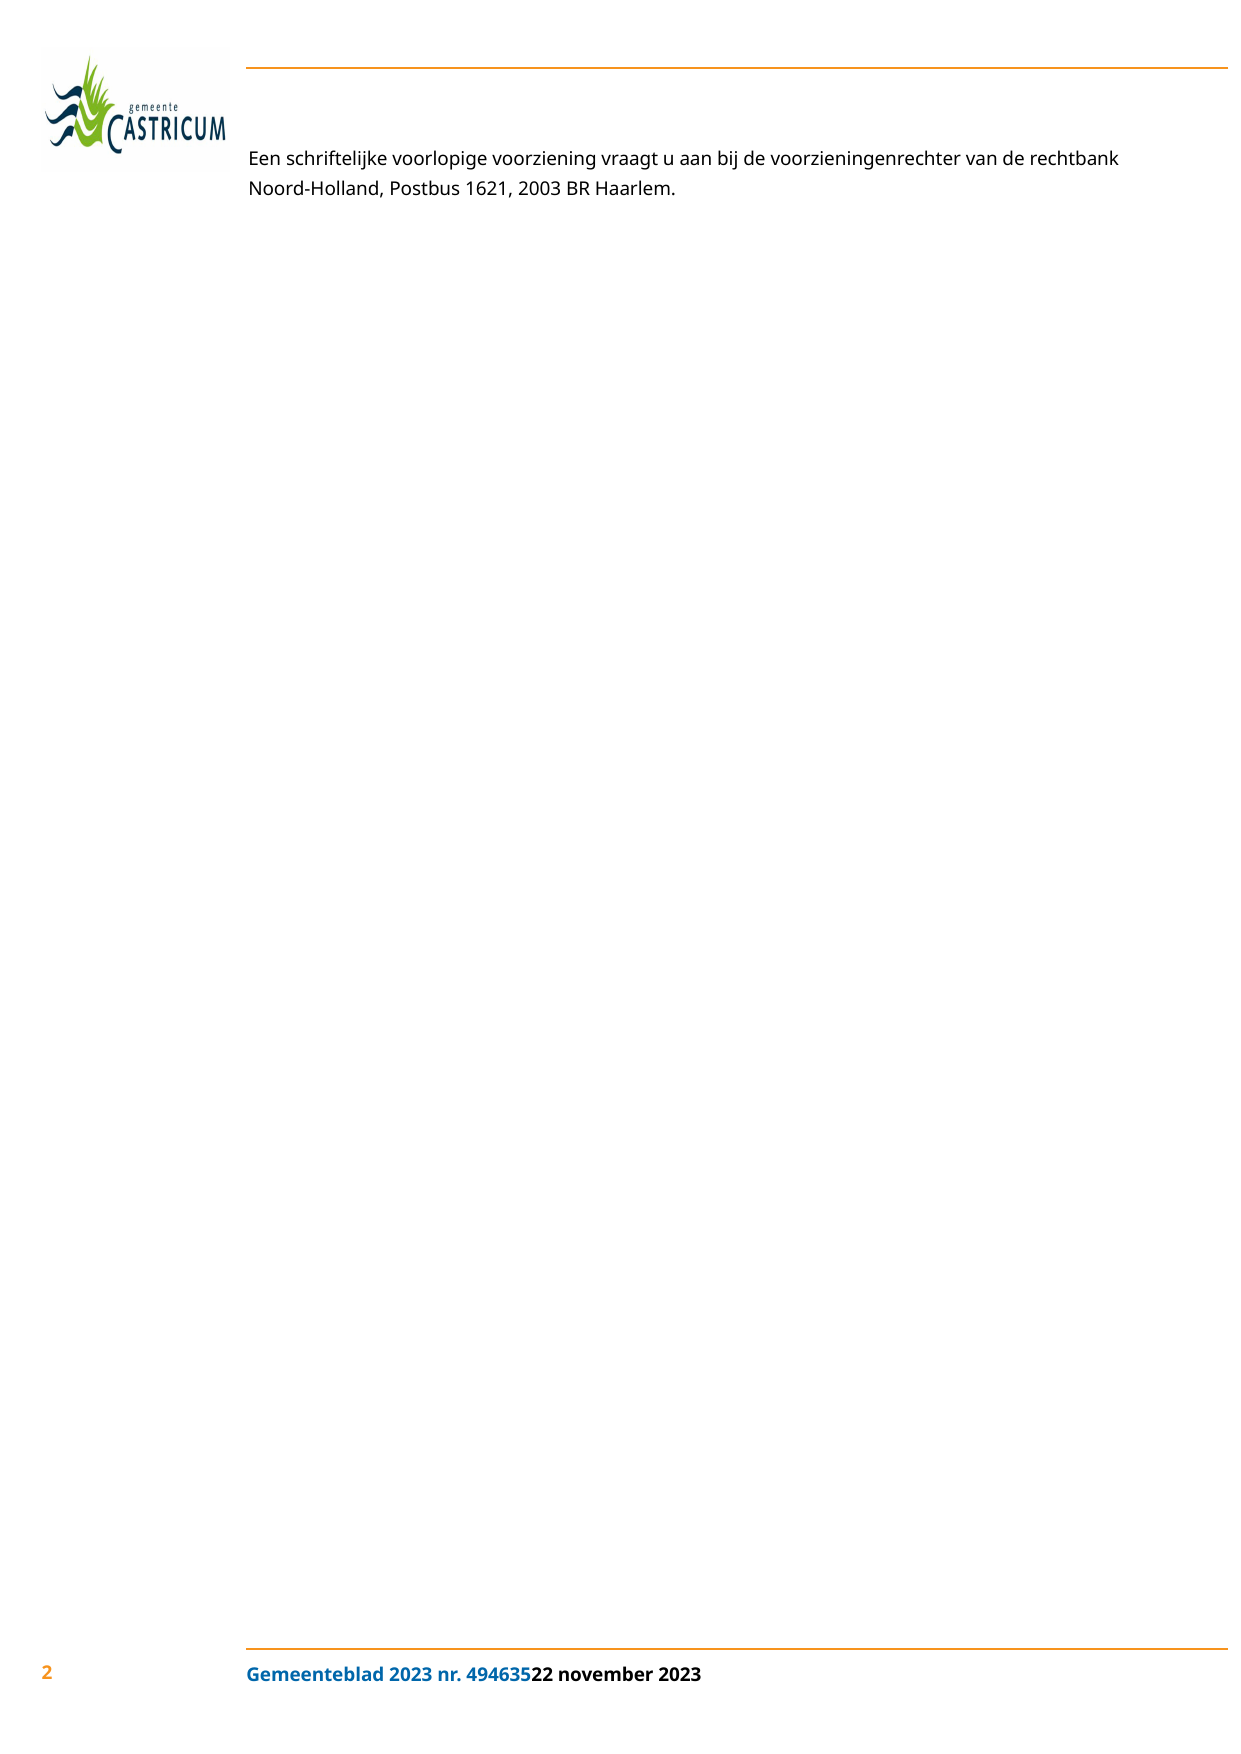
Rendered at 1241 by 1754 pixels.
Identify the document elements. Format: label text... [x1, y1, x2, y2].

text Een schriftelijke voorlopige voorziening vraagt u aan bij de voorzieningenrechter van de rechtbank Noord-Holland, Postbus 1621, 2003 BR Haarlem. [248, 145, 1152, 201]
picture [41, 47, 231, 172]
